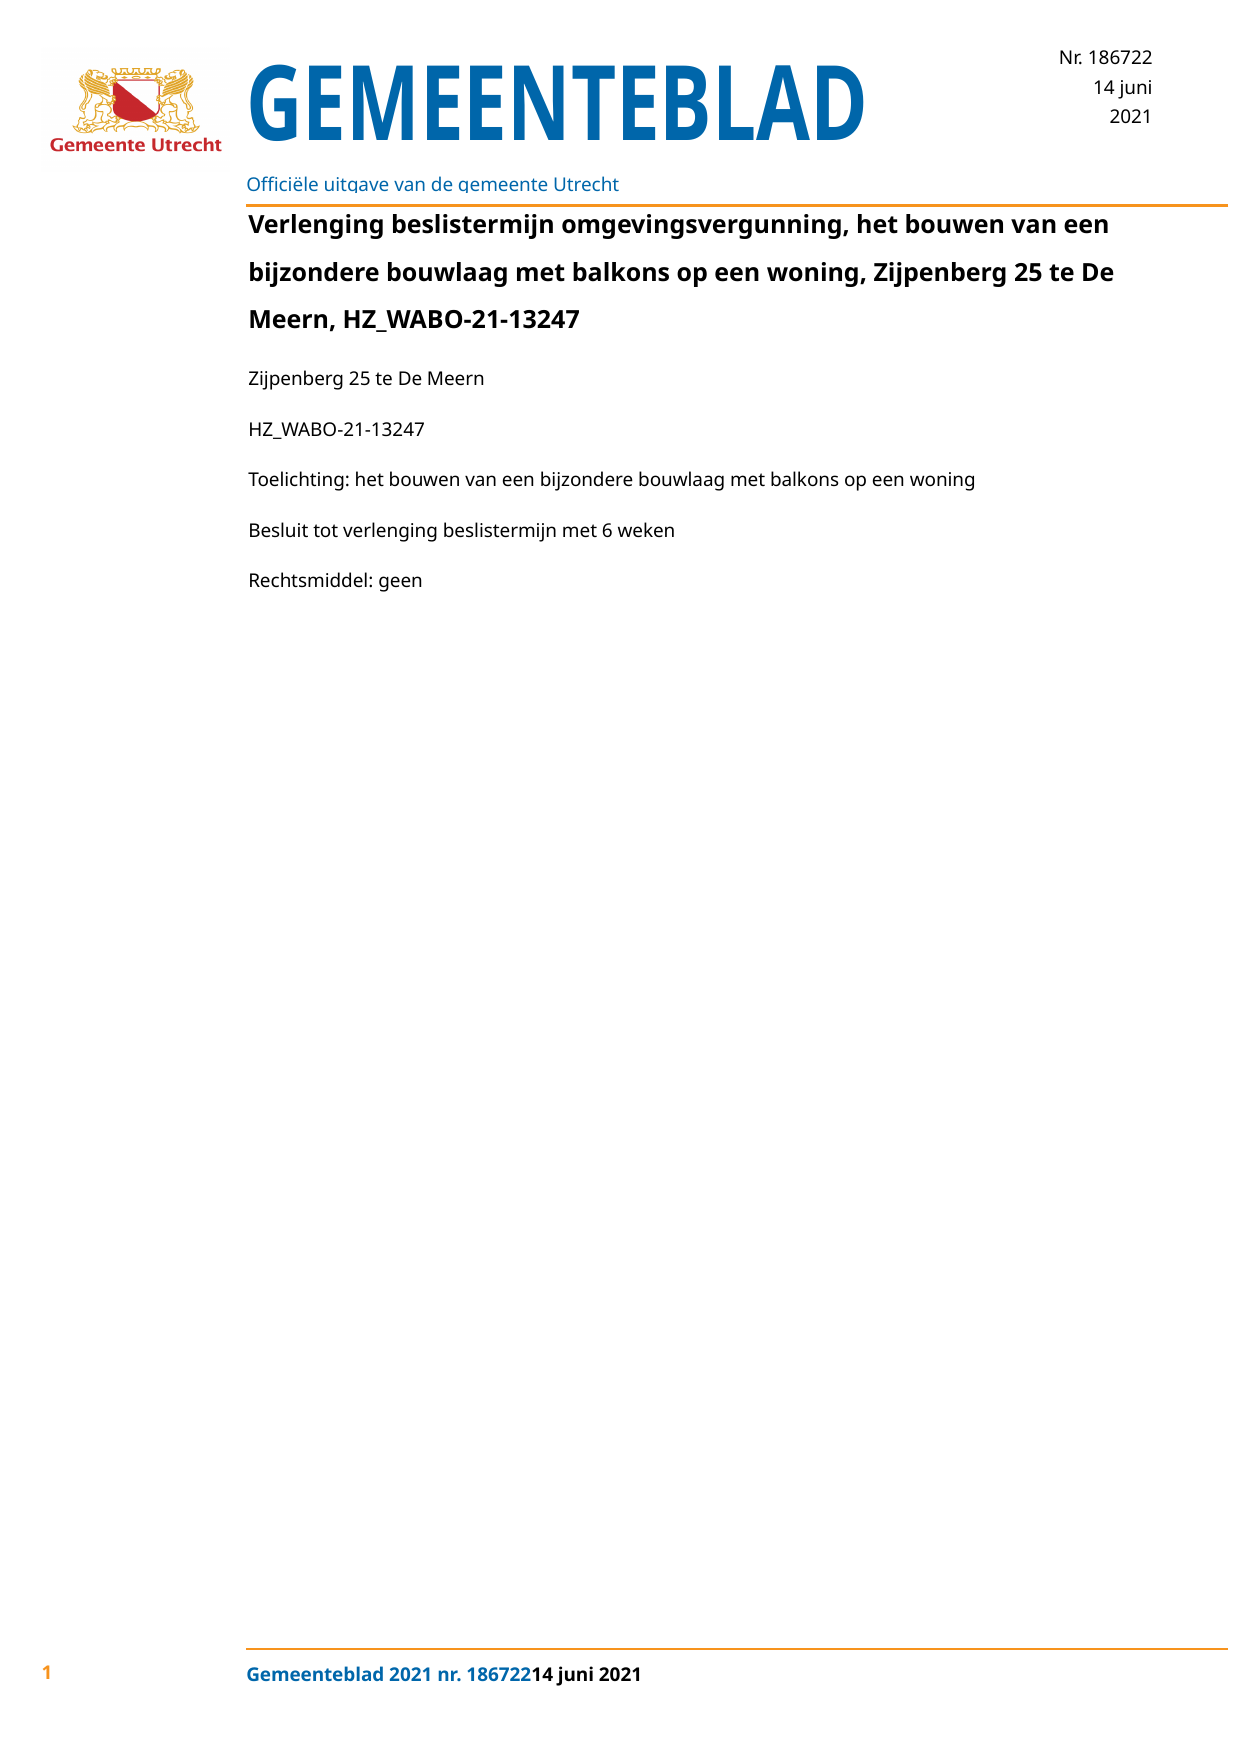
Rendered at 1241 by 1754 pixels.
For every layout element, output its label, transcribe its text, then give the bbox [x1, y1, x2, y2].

text Rechtsmiddel: geen [248, 567, 1152, 593]
text Zijpenberg 25 te De Meern [248, 366, 1152, 391]
text Toelichting: het bouwen van een bijzondere bouwlaag met balkons op een woning [248, 466, 1152, 492]
text Verlenging beslistermijn omgevingsvergunning, het bouwen van een bijzondere bouwlaag met balkons op een woning, Zijpenberg 25 te De Meern, HZ_WABO-21-13247 [248, 207, 1152, 336]
text HZ_WABO-21-13247 [248, 416, 1152, 442]
text Besluit tot verlenging beslistermijn met 6 weken [248, 517, 1152, 542]
picture [41, 47, 231, 172]
